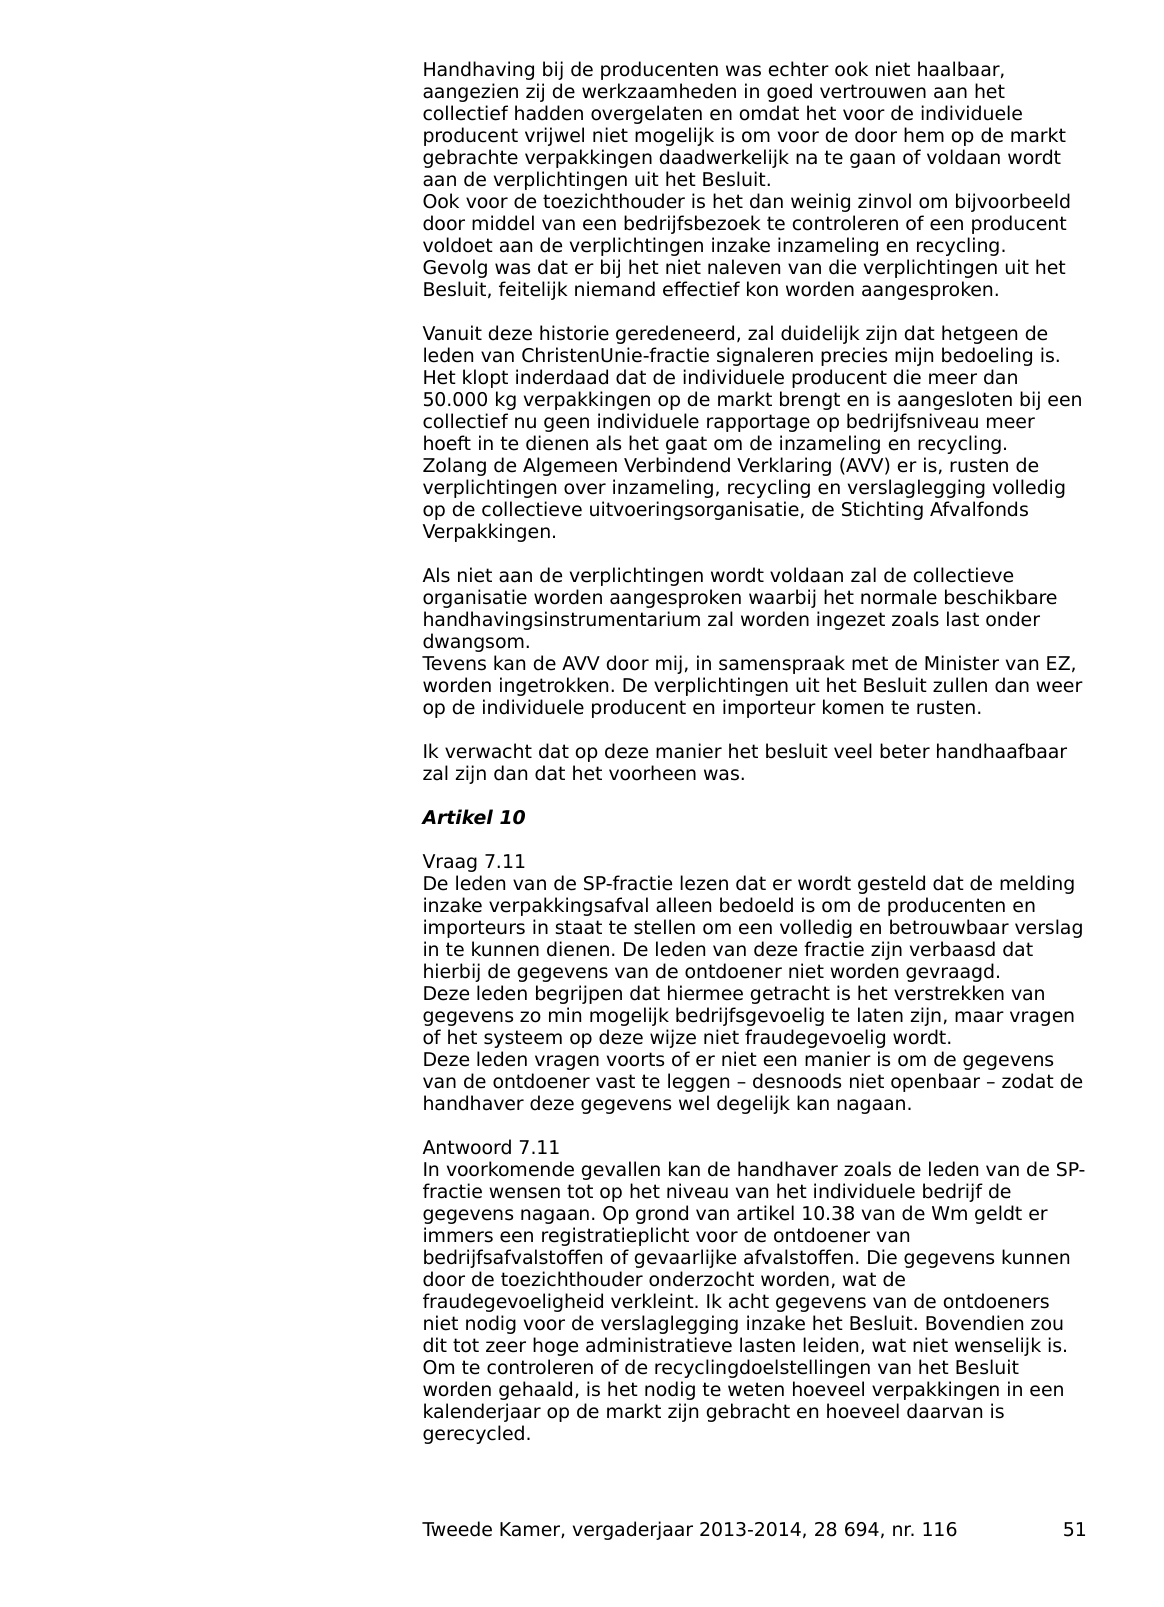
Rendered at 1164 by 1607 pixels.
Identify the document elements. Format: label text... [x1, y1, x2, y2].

subtitle Artikel 10 [422, 807, 1087, 829]
text Vanuit deze historie geredeneerd, zal duidelijk zijn dat hetgeen de leden van ChristenUnie-fractie signaleren precies mijn bedoeling is. Het klopt inderdaad dat de individuele producent die meer dan 50.000 kg verpakkingen op de markt brengt en is aangesloten bij een collectief nu geen individuele rapportage op bedrijfsniveau meer hoeft in te dienen als het gaat om de inzameling en recycling. [422, 323, 1087, 455]
text Ik verwacht dat op deze manier het besluit veel beter handhaafbaar zal zijn dan dat het voorheen was. [422, 741, 1087, 785]
text Als niet aan de verplichtingen wordt voldaan zal de collectieve organisatie worden aangesproken waarbij het normale beschikbare handhavingsinstrumentarium zal worden ingezet zoals last onder dwangsom. [422, 565, 1087, 653]
text Om te controleren of de recyclingdoelstellingen van het Besluit worden gehaald, is het nodig te weten hoeveel verpakkingen in een kalenderjaar op de markt zijn gebracht en hoeveel daarvan is gerecycled. [422, 1357, 1087, 1445]
text Gevolg was dat er bij het niet naleven van die verplichtingen uit het Besluit, feitelijk niemand effectief kon worden aangesproken. [422, 257, 1087, 301]
text In voorkomende gevallen kan de handhaver zoals de leden van de SP-fractie wensen tot op het niveau van het individuele bedrijf de gegevens nagaan. Op grond van artikel 10.38 van de Wm geldt er immers een registratieplicht voor de ontdoener van bedrijfsafvalstoffen of gevaarlijke afvalstoffen. Die gegevens kunnen door de toezichthouder onderzocht worden, wat de fraudegevoeligheid verkleint. Ik acht gegevens van de ontdoeners niet nodig voor de verslaglegging inzake het Besluit. Bovendien zou dit tot zeer hoge administratieve lasten leiden, wat niet wenselijk is. [422, 1159, 1087, 1357]
text Zolang de Algemeen Verbindend Verklaring (AVV) er is, rusten de verplichtingen over inzameling, recycling en verslaglegging volledig op de collectieve uitvoeringsorganisatie, de Stichting Afvalfonds Verpakkingen. [422, 455, 1087, 543]
text Ook voor de toezichthouder is het dan weinig zinvol om bijvoorbeeld door middel van een bedrijfsbezoek te controleren of een producent voldoet aan de verplichtingen inzake inzameling en recycling. [422, 191, 1087, 257]
text Tevens kan de AVV door mij, in samenspraak met de Minister van EZ, worden ingetrokken. De verplichtingen uit het Besluit zullen dan weer op de individuele producent en importeur komen te rusten. [422, 653, 1087, 719]
text Handhaving bij de producenten was echter ook niet haalbaar, aangezien zij de werkzaamheden in goed vertrouwen aan het collectief hadden overgelaten en omdat het voor de individuele producent vrijwel niet mogelijk is om voor de door hem op de markt gebrachte verpakkingen daadwerkelijk na te gaan of voldaan wordt aan de verplichtingen uit het Besluit. [422, 59, 1087, 191]
text Antwoord 7.11 [422, 1137, 1087, 1159]
text Vraag 7.11 [422, 851, 1087, 873]
text Deze leden vragen voorts of er niet een manier is om de gegevens van de ontdoener vast te leggen – desnoods niet openbaar – zodat de handhaver deze gegevens wel degelijk kan nagaan. [422, 1049, 1087, 1115]
text Deze leden begrijpen dat hiermee getracht is het verstrekken van gegevens zo min mogelijk bedrijfsgevoelig te laten zijn, maar vragen of het systeem op deze wijze niet fraudegevoelig wordt. [422, 983, 1087, 1049]
text De leden van de SP-fractie lezen dat er wordt gesteld dat de melding inzake verpakkingsafval alleen bedoeld is om de producenten en importeurs in staat te stellen om een volledig en betrouwbaar verslag in te kunnen dienen. De leden van deze fractie zijn verbaasd dat hierbij de gegevens van de ontdoener niet worden gevraagd. [422, 873, 1087, 983]
